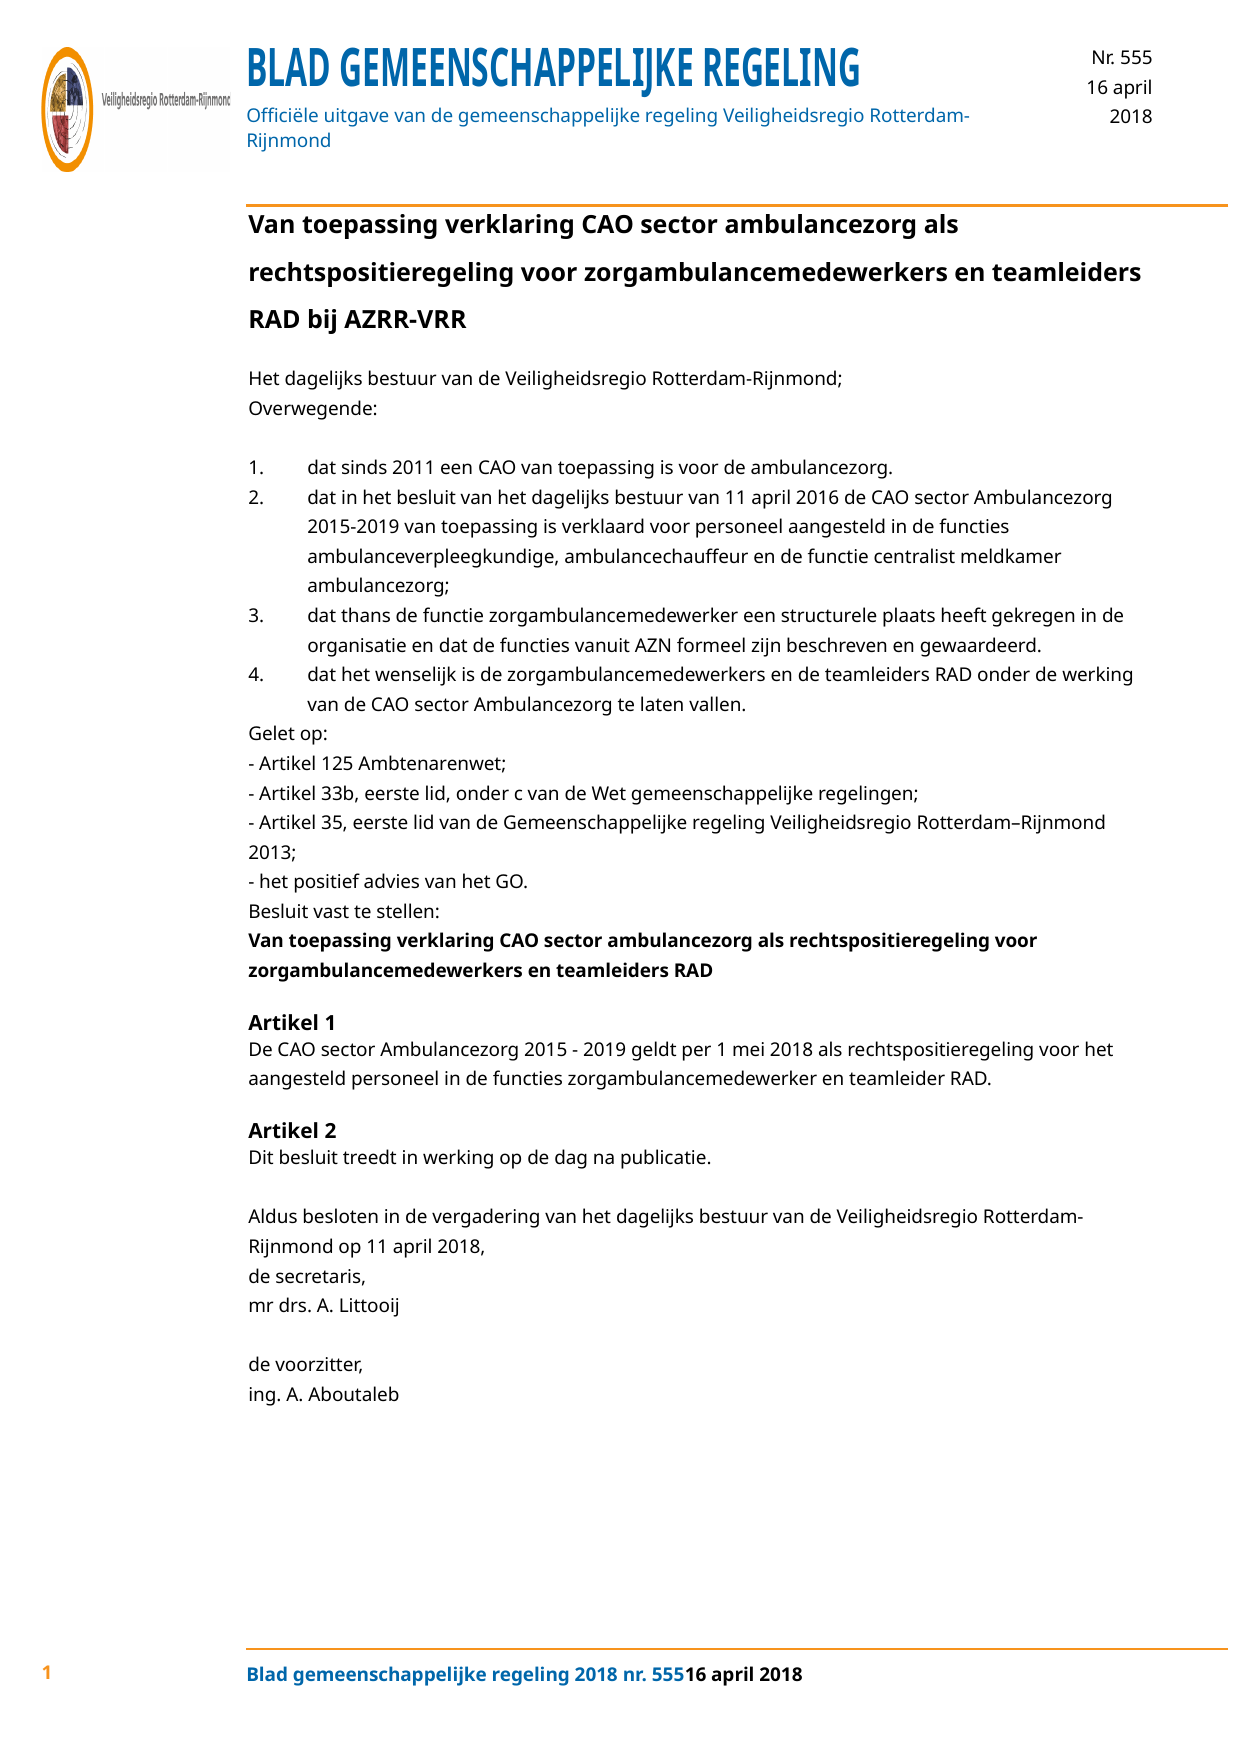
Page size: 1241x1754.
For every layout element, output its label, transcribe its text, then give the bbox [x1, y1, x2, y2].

list dat sinds 2011 een CAO van toepassing is voor de ambulancezorg. [248, 454, 1152, 480]
text De CAO sector Ambulancezorg 2015 - 2019 geldt per 1 mei 2018 als rechtspositieregeling voor het aangesteld personeel in de functies zorgambulancemedewerker en teamleider RAD. [248, 1036, 1152, 1091]
text Van toepassing verklaring CAO sector ambulancezorg als rechtspositieregeling voor zorgambulancemedewerkers en teamleiders RAD [248, 928, 1152, 983]
text - het positief advies van het GO. [248, 868, 1152, 894]
text Besluit vast te stellen: [248, 898, 1152, 924]
text - Artikel 125 Ambtenarenwet; [248, 750, 1152, 776]
text Het dagelijks bestuur van de Veiligheidsregio Rotterdam-Rijnmond; [248, 366, 1152, 391]
list dat thans de functie zorgambulancemedewerker een structurele plaats heeft gekregen in de organisatie en dat de functies vanuit AZN formeel zijn beschreven en gewaardeerd. [248, 602, 1152, 657]
text mr drs. A. Littooij [248, 1292, 1152, 1318]
text Gelet op: [248, 721, 1152, 746]
text ing. A. Aboutaleb [248, 1381, 1152, 1407]
text Artikel 2 [248, 1116, 1152, 1144]
picture [41, 47, 231, 172]
text Aldus besloten in de vergadering van het dagelijks bestuur van de Veiligheidsregio Rotterdam-Rijnmond op 11 april 2018, [248, 1204, 1152, 1259]
list dat het wenselijk is de zorgambulancemedewerkers en de teamleiders RAD onder de werking van de CAO sector Ambulancezorg te laten vallen. [248, 661, 1152, 717]
text - Artikel 33b, eerste lid, onder c van de Wet gemeenschappelijke regelingen; [248, 780, 1152, 805]
text Overwegende: [248, 395, 1152, 421]
text Dit besluit treedt in werking op de dag na publicatie. [248, 1144, 1152, 1170]
text Artikel 1 [248, 1008, 1152, 1036]
text Van toepassing verklaring CAO sector ambulancezorg als rechtspositieregeling voor zorgambulancemedewerkers en teamleiders RAD bij AZRR-VRR [248, 207, 1152, 336]
text de voorzitter, [248, 1352, 1152, 1377]
list dat in het besluit van het dagelijks bestuur van 11 april 2016 de CAO sector Ambulancezorg 2015-2019 van toepassing is verklaard voor personeel aangesteld in de functies ambulanceverpleegkundige, ambulancechauffeur en de functie centralist meldkamer ambulancezorg; [248, 484, 1152, 598]
text de secretaris, [248, 1263, 1152, 1288]
text - Artikel 35, eerste lid van de Gemeenschappelijke regeling Veiligheidsregio Rotterdam–Rijnmond 2013; [248, 809, 1152, 864]
